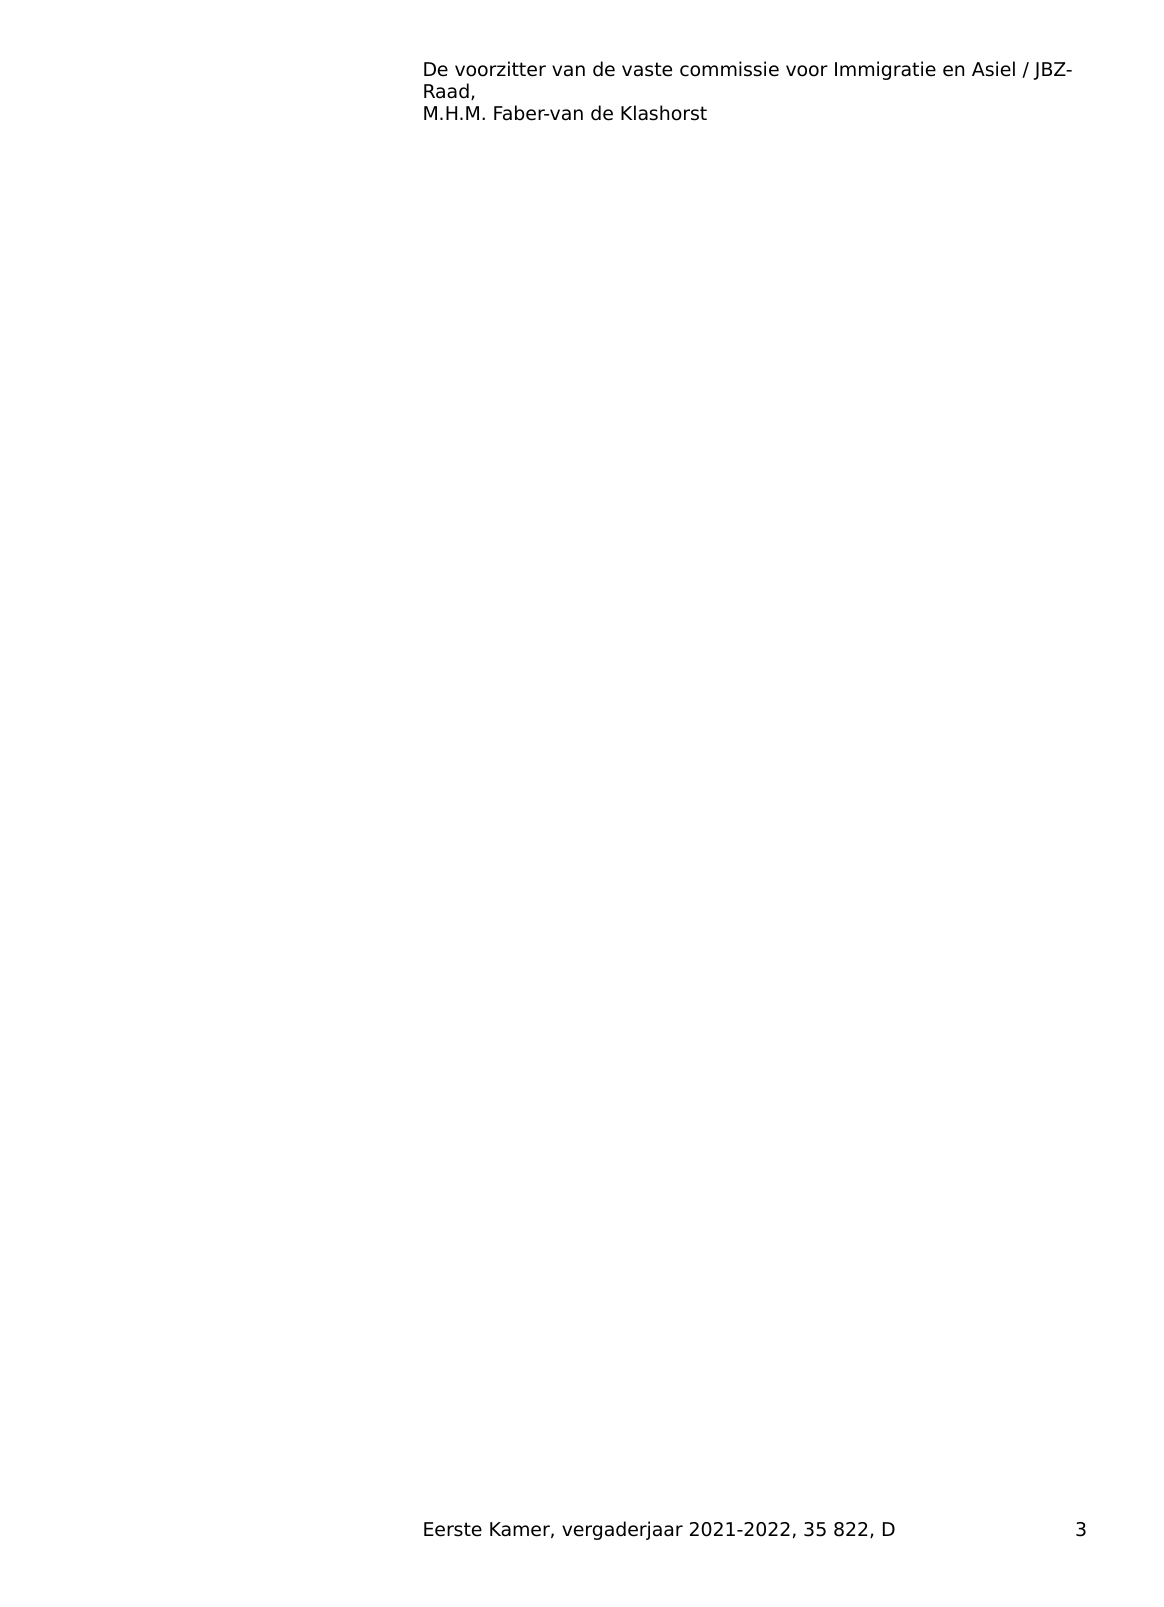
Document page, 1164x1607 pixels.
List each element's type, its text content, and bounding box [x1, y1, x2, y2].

text De voorzitter van de vaste commissie voor Immigratie en Asiel / JBZ-Raad, M.H.M. Faber-van de Klashorst [422, 59, 1087, 125]
